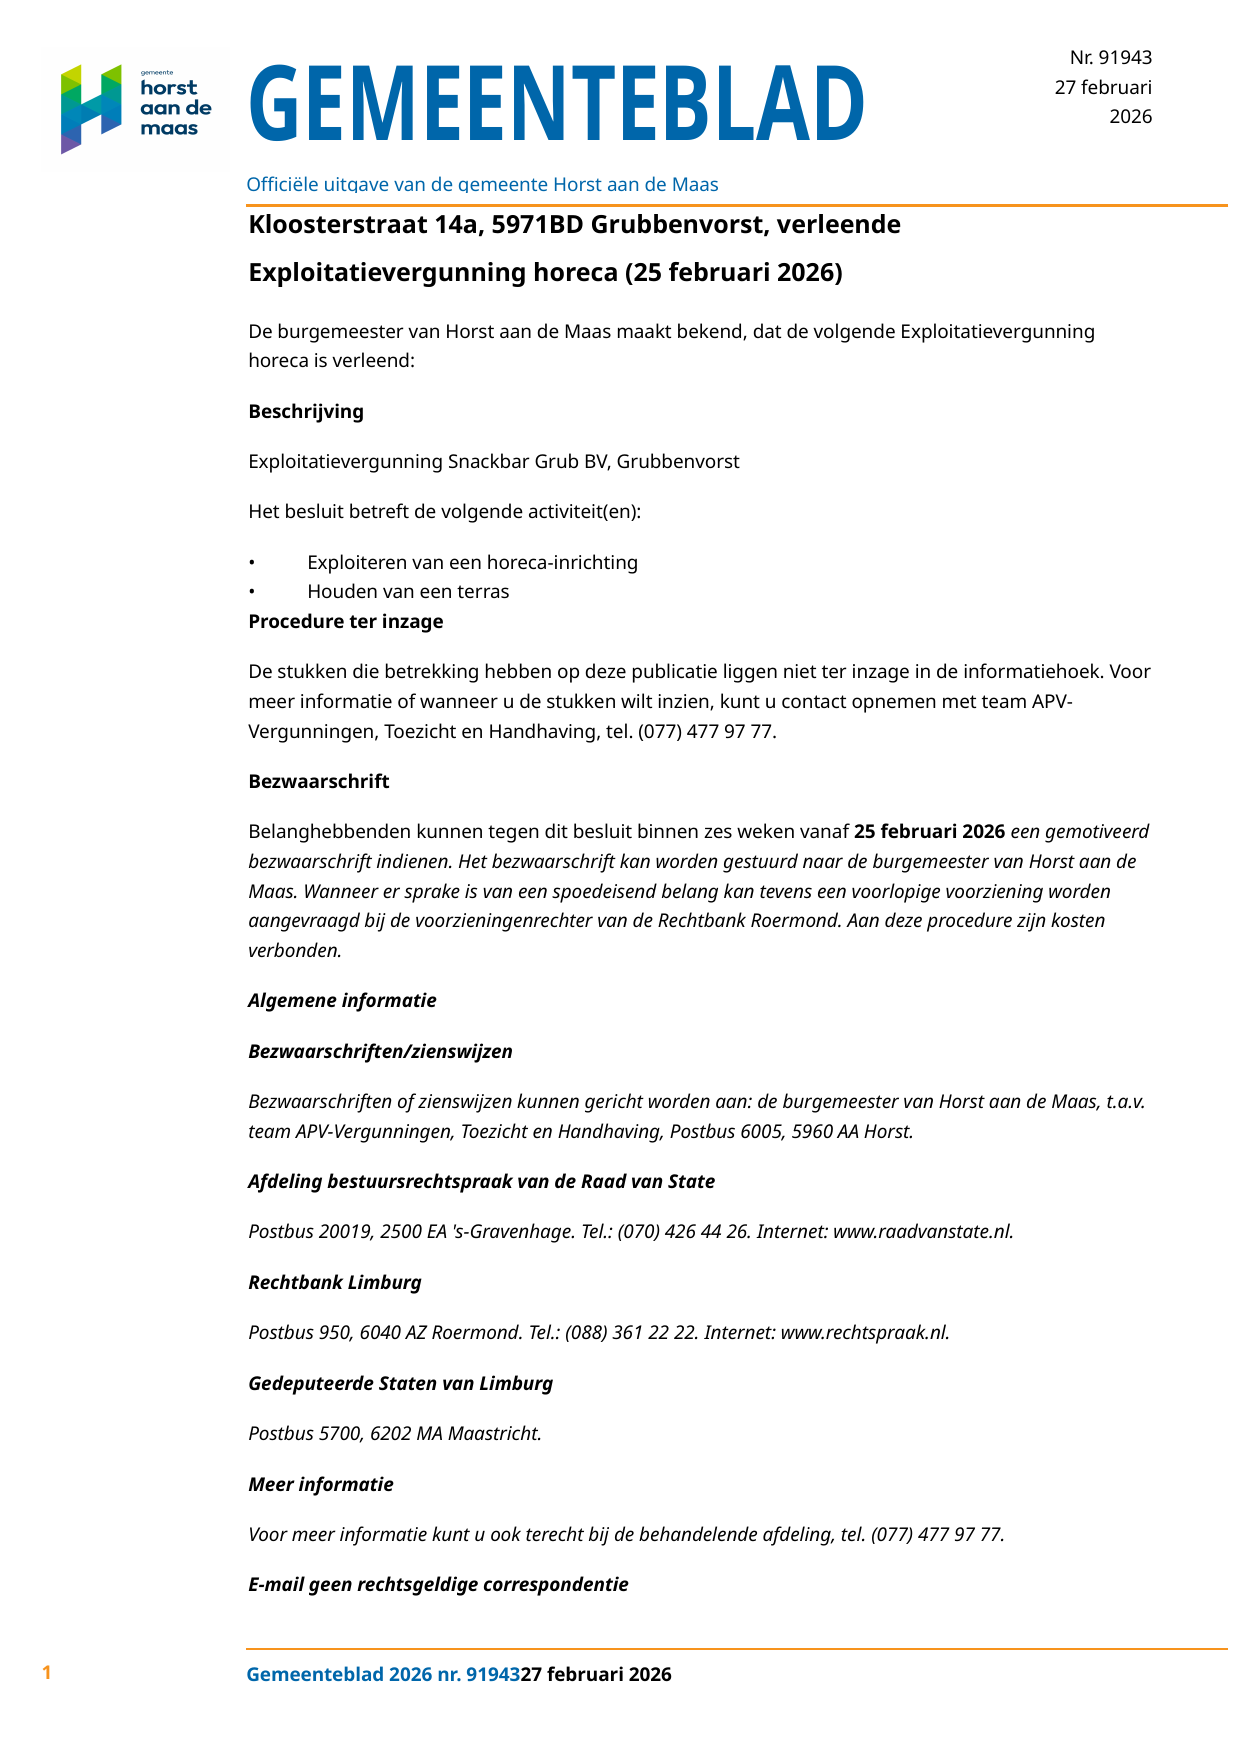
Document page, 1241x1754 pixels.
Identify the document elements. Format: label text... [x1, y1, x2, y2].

list Exploiteren van een horeca-inrichting [248, 549, 1152, 575]
text Beschrijving [248, 398, 1152, 424]
text Postbus 950, 6040 AZ Roermond. Tel.: (088) 361 22 22. Internet: www.rechtspraak.nl. [248, 1319, 1152, 1345]
text Procedure ter inzage [248, 608, 1152, 634]
text Bezwaarschrift [248, 768, 1152, 794]
text Bezwaarschriften/zienswijzen [248, 1038, 1152, 1064]
text Exploitatievergunning Snackbar Grub BV, Grubbenvorst [248, 448, 1152, 474]
text Meer informatie [248, 1471, 1152, 1497]
text Afdeling bestuursrechtspraak van de Raad van State [248, 1168, 1152, 1194]
text Postbus 20019, 2500 EA 's-Gravenhage. Tel.: (070) 426 44 26. Internet: www.raadvanstate.nl. [248, 1219, 1152, 1244]
text De stukken die betrekking hebben op deze publicatie liggen niet ter inzage in de informatiehoek. Voor meer informatie of wanneer u de stukken wilt inzien, kunt u contact opnemen met team APV-Vergunningen, Toezicht en Handhaving, tel. (077) 477 97 77. [248, 659, 1152, 744]
picture [41, 47, 231, 172]
text Gedeputeerde Staten van Limburg [248, 1370, 1152, 1396]
text De burgemeester van Horst aan de Maas maakt bekend, dat de volgende Exploitatievergunning horeca is verleend: [248, 318, 1152, 373]
text Belanghebbenden kunnen tegen dit besluit binnen zes weken vanaf 25 februari 2026 een gemotiveerd bezwaarschrift indienen. Het bezwaarschrift kan worden gestuurd naar de burgemeester van Horst aan de Maas. Wanneer er sprake is van een spoedeisend belang kan tevens een voorlopige voorziening worden aangevraagd bij de voorzieningenrechter van de Rechtbank Roermond. Aan deze procedure zijn kosten verbonden. [248, 819, 1152, 963]
list Houden van een terras [248, 579, 1152, 604]
text Het besluit betreft de volgende activiteit(en): [248, 499, 1152, 524]
text Postbus 5700, 6202 MA Maastricht. [248, 1420, 1152, 1446]
text Bezwaarschriften of zienswijzen kunnen gericht worden aan: de burgemeester van Horst aan de Maas, t.a.v. team APV-Vergunningen, Toezicht en Handhaving, Postbus 6005, 5960 AA Horst. [248, 1088, 1152, 1144]
text Rechtbank Limburg [248, 1269, 1152, 1295]
text Voor meer informatie kunt u ook terecht bij de behandelende afdeling, tel. (077) 477 97 77. [248, 1521, 1152, 1547]
text E-mail geen rechtsgeldige correspondentie [248, 1572, 1152, 1597]
text Algemene informatie [248, 987, 1152, 1013]
text Kloosterstraat 14a, 5971BD Grubbenvorst, verleende Exploitatievergunning horeca (25 februari 2026) [248, 207, 1152, 288]
